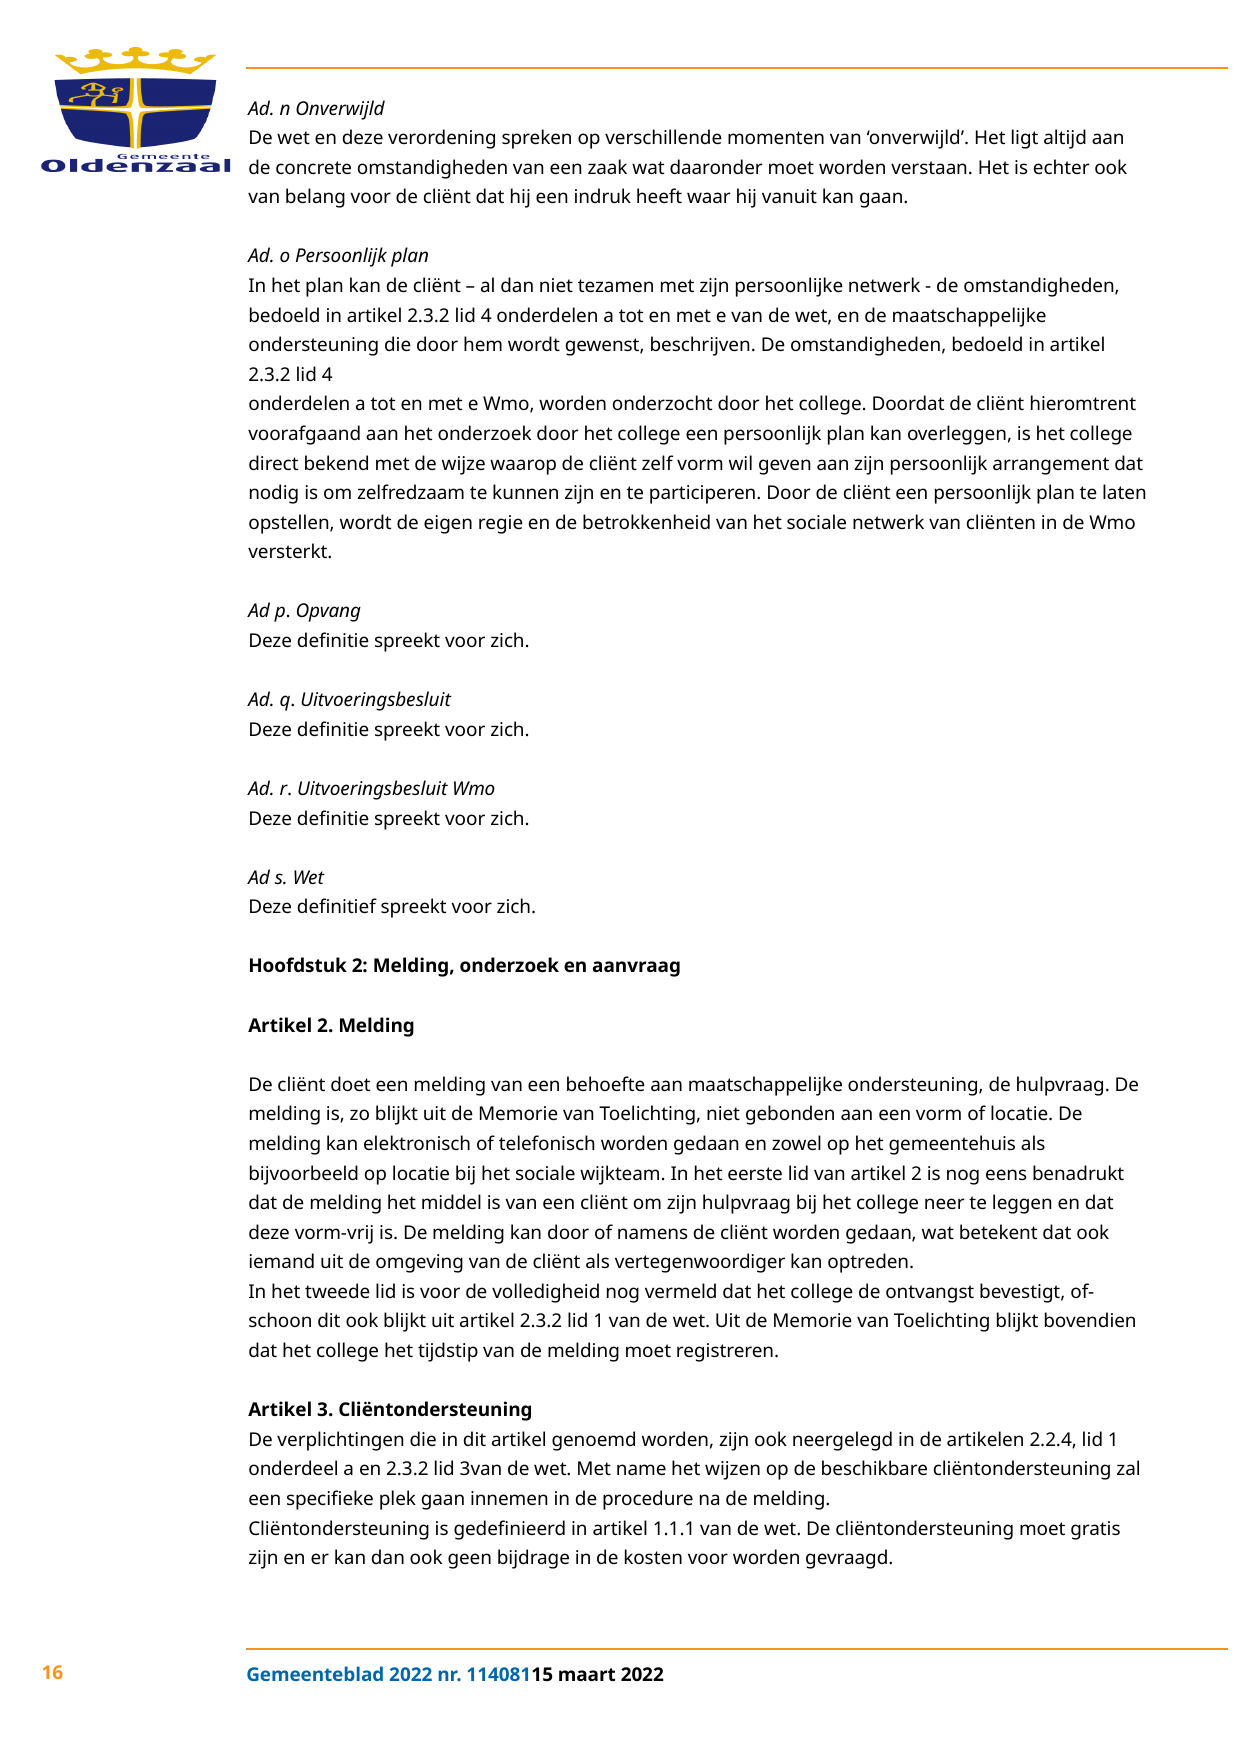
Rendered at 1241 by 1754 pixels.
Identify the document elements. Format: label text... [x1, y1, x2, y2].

text onderdelen a tot en met e Wmo, worden onderzocht door het college. Doordat de cliënt hieromtrent voorafgaand aan het onderzoek door het college een persoonlijk plan kan overleggen, is het college direct bekend met de wijze waarop de cliënt zelf vorm wil geven aan zijn persoonlijk arrangement dat nodig is om zelfredzaam te kunnen zijn en te participeren. Door de cliënt een persoonlijk plan te laten opstellen, wordt de eigen regie en de betrokkenheid van het sociale netwerk van cliënten in de Wmo versterkt. [248, 391, 1152, 564]
text Deze definitie spreekt voor zich. [248, 805, 1152, 831]
text De cliënt doet een melding van een behoefte aan maatschappelijke ondersteuning, de hulpvraag. De melding is, zo blijkt uit de Memorie van Toelichting, niet gebonden aan een vorm of locatie. De melding kan elektronisch of telefonisch worden gedaan en zowel op het gemeentehuis als bijvoorbeeld op locatie bij het sociale wijkteam. In het eerste lid van artikel 2 is nog eens benadrukt dat de melding het middel is van een cliënt om zijn hulpvraag bij het college neer te leggen en dat deze vorm-vrij is. De melding kan door of namens de cliënt worden gedaan, wat betekent dat ook iemand uit de omgeving van de cliënt als vertegenwoordiger kan optreden. [248, 1071, 1152, 1274]
text Hoofdstuk 2: Melding, onderzoek en aanvraag [248, 953, 1152, 978]
text Ad p. Opvang [248, 598, 1152, 623]
text Deze definitief spreekt voor zich. [248, 893, 1152, 919]
text Ad s. Wet [248, 864, 1152, 890]
text In het tweede lid is voor de volledigheid nog vermeld dat het college de ontvangst bevestigt, of-schoon dit ook blijkt uit artikel 2.3.2 lid 1 van de wet. Uit de Memorie van Toelichting blijkt bovendien dat het college het tijdstip van de melding moet registreren. [248, 1278, 1152, 1363]
text Cliëntondersteuning is gedefinieerd in artikel 1.1.1 van de wet. De cliëntondersteuning moet gratis zijn en er kan dan ook geen bijdrage in de kosten voor worden gevraagd. [248, 1515, 1152, 1570]
text Ad. q. Uitvoeringsbesluit [248, 686, 1152, 712]
text Artikel 3. Cliëntondersteuning [248, 1396, 1152, 1422]
text Ad. n Onverwijld [248, 95, 1152, 121]
text Ad. o Persoonlijk plan [248, 243, 1152, 268]
text Artikel 2. Melding [248, 1012, 1152, 1038]
text In het plan kan de cliënt – al dan niet tezamen met zijn persoonlijke netwerk - de omstandigheden, bedoeld in artikel 2.3.2 lid 4 onderdelen a tot en met e van de wet, en de maatschappelijke ondersteuning die door hem wordt gewenst, beschrijven. De omstandigheden, bedoeld in artikel 2.3.2 lid 4 [248, 272, 1152, 387]
text Deze definitie spreekt voor zich. [248, 627, 1152, 653]
text Ad. r. Uitvoeringsbesluit Wmo [248, 775, 1152, 801]
text Deze definitie spreekt voor zich. [248, 716, 1152, 742]
text De verplichtingen die in dit artikel genoemd worden, zijn ook neergelegd in de artikelen 2.2.4, lid 1 onderdeel a en 2.3.2 lid 3van de wet. Met name het wijzen op de beschikbare cliëntondersteuning zal een specifieke plek gaan innemen in de procedure na de melding. [248, 1426, 1152, 1511]
text De wet en deze verordening spreken op verschillende momenten van ‘onverwijld’. Het ligt altijd aan de concrete omstandigheden van een zaak wat daaronder moet worden verstaan. Het is echter ook van belang voor de cliënt dat hij een indruk heeft waar hij vanuit kan gaan. [248, 124, 1152, 209]
picture [41, 47, 231, 172]
